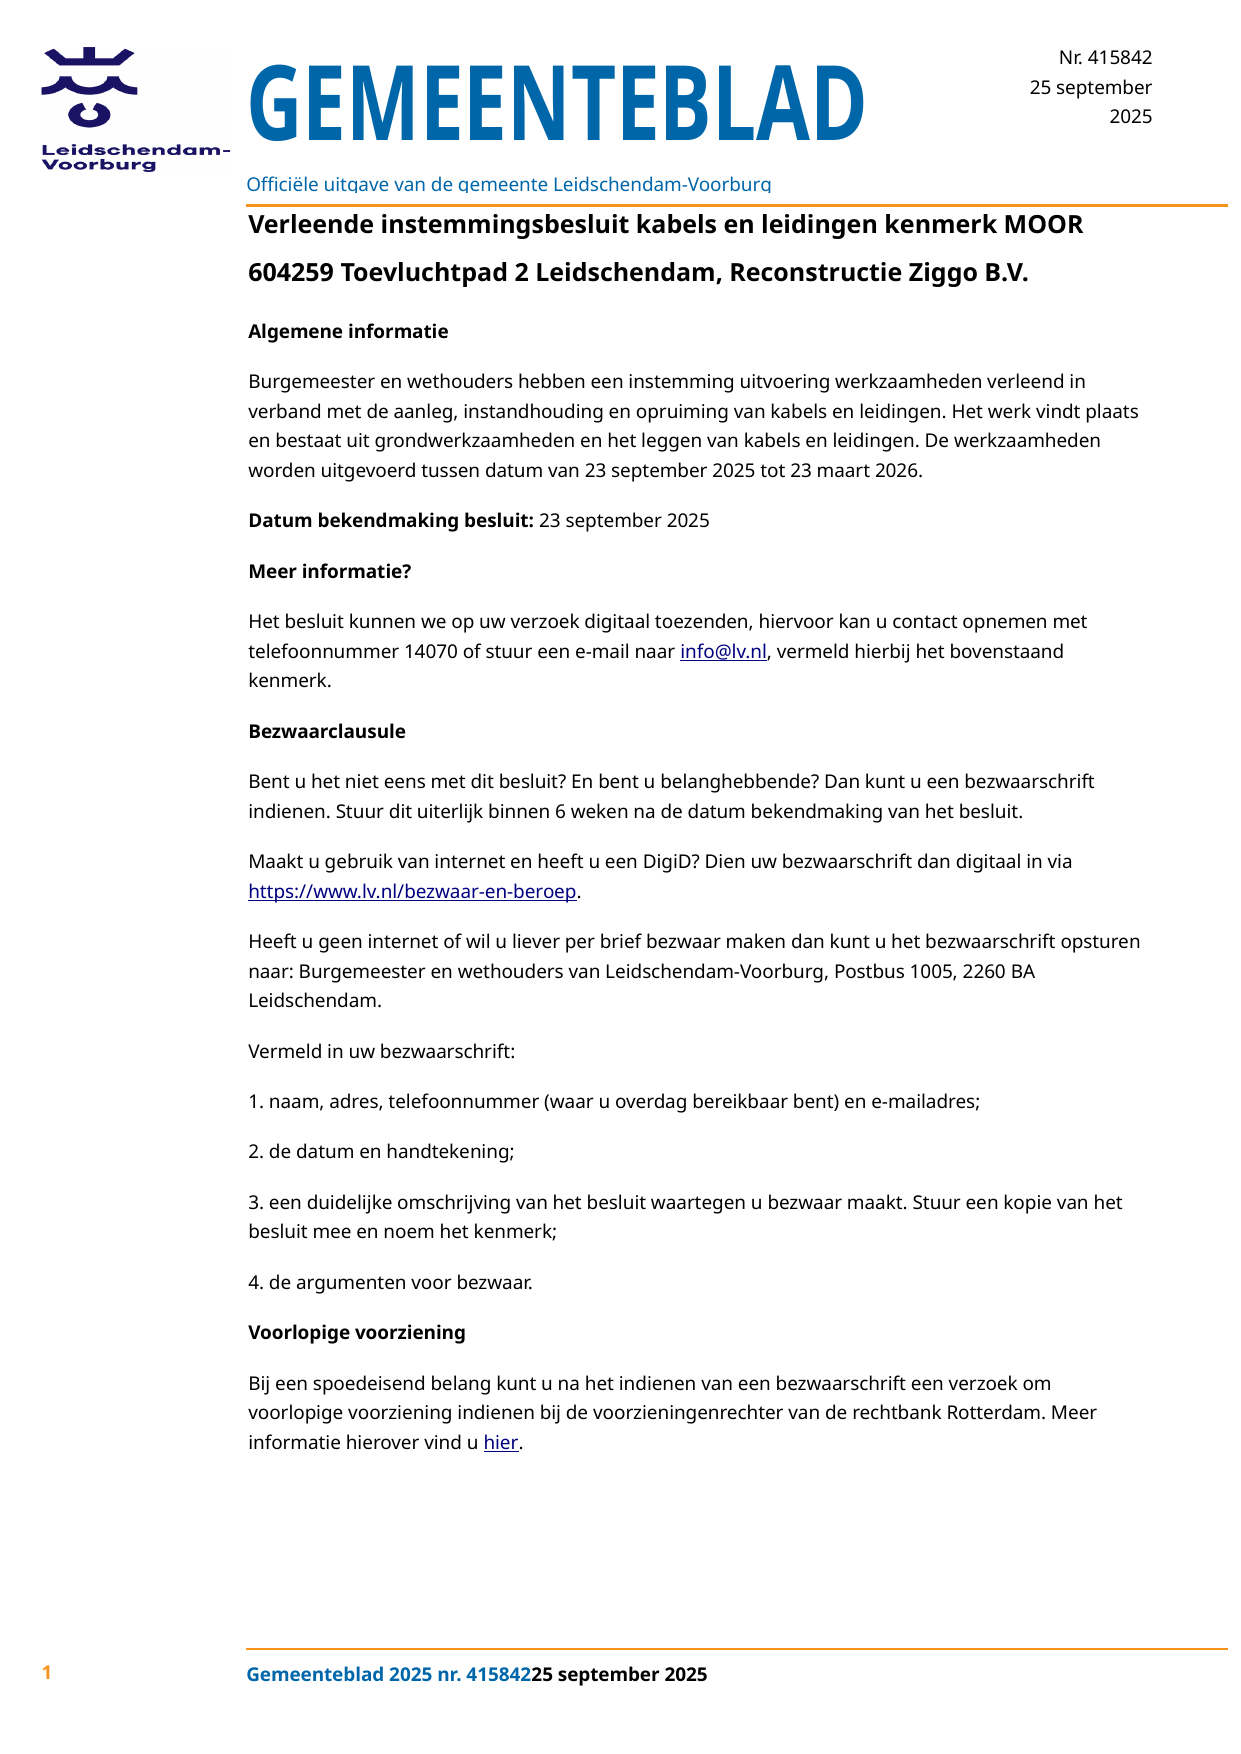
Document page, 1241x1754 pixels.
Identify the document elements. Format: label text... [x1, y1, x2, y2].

text Het besluit kunnen we op uw verzoek digitaal toezenden, hiervoor kan u contact opnemen met telefoonnummer 14070 of stuur een e-mail naar info@lv.nl, vermeld hierbij het bovenstaand kenmerk. [248, 608, 1152, 693]
text Voorlopige voorziening [248, 1319, 1152, 1345]
text 4. de argumenten voor bezwaar. [248, 1269, 1152, 1295]
text Bent u het niet eens met dit besluit? En bent u belanghebbende? Dan kunt u een bezwaarschrift indienen. Stuur dit uiterlijk binnen 6 weken na de datum bekendmaking van het besluit. [248, 768, 1152, 824]
text Heeft u geen internet of wil u liever per brief bezwaar maken dan kunt u het bezwaarschrift opsturen naar: Burgemeester en wethouders van Leidschendam-Voorburg, Postbus 1005, 2260 BA Leidschendam. [248, 928, 1152, 1013]
text Meer informatie? [248, 558, 1152, 584]
text Datum bekendmaking besluit: 23 september 2025 [248, 507, 1152, 533]
picture [41, 47, 231, 172]
text Algemene informatie [248, 318, 1152, 344]
text Maakt u gebruik van internet en heeft u een DigiD? Dien uw bezwaarschrift dan digitaal in via https://www.lv.nl/bezwaar-en-beroep. [248, 848, 1152, 904]
text 2. de datum en handtekening; [248, 1139, 1152, 1164]
text 3. een duidelijke omschrijving van het besluit waartegen u bezwaar maakt. Stuur een kopie van het besluit mee en noem het kenmerk; [248, 1189, 1152, 1244]
text Verleende instemmingsbesluit kabels en leidingen kenmerk MOOR 604259 Toevluchtpad 2 Leidschendam, Reconstructie Ziggo B.V. [248, 207, 1152, 288]
text Burgemeester en wethouders hebben een instemming uitvoering werkzaamheden verleend in verband met de aanleg, instandhouding en opruiming van kabels en leidingen. Het werk vindt plaats en bestaat uit grondwerkzaamheden en het leggen van kabels en leidingen. De werkzaamheden worden uitgevoerd tussen datum van 23 september 2025 tot 23 maart 2026. [248, 368, 1152, 483]
text Bezwaarclausule [248, 718, 1152, 744]
text Vermeld in uw bezwaarschrift: [248, 1038, 1152, 1064]
text Bij een spoedeisend belang kunt u na het indienen van een bezwaarschrift een verzoek om voorlopige voorziening indienen bij de voorzieningenrechter van de rechtbank Rotterdam. Meer informatie hierover vind u hier. [248, 1370, 1152, 1455]
text 1. naam, adres, telefoonnummer (waar u overdag bereikbaar bent) en e-mailadres; [248, 1088, 1152, 1114]
